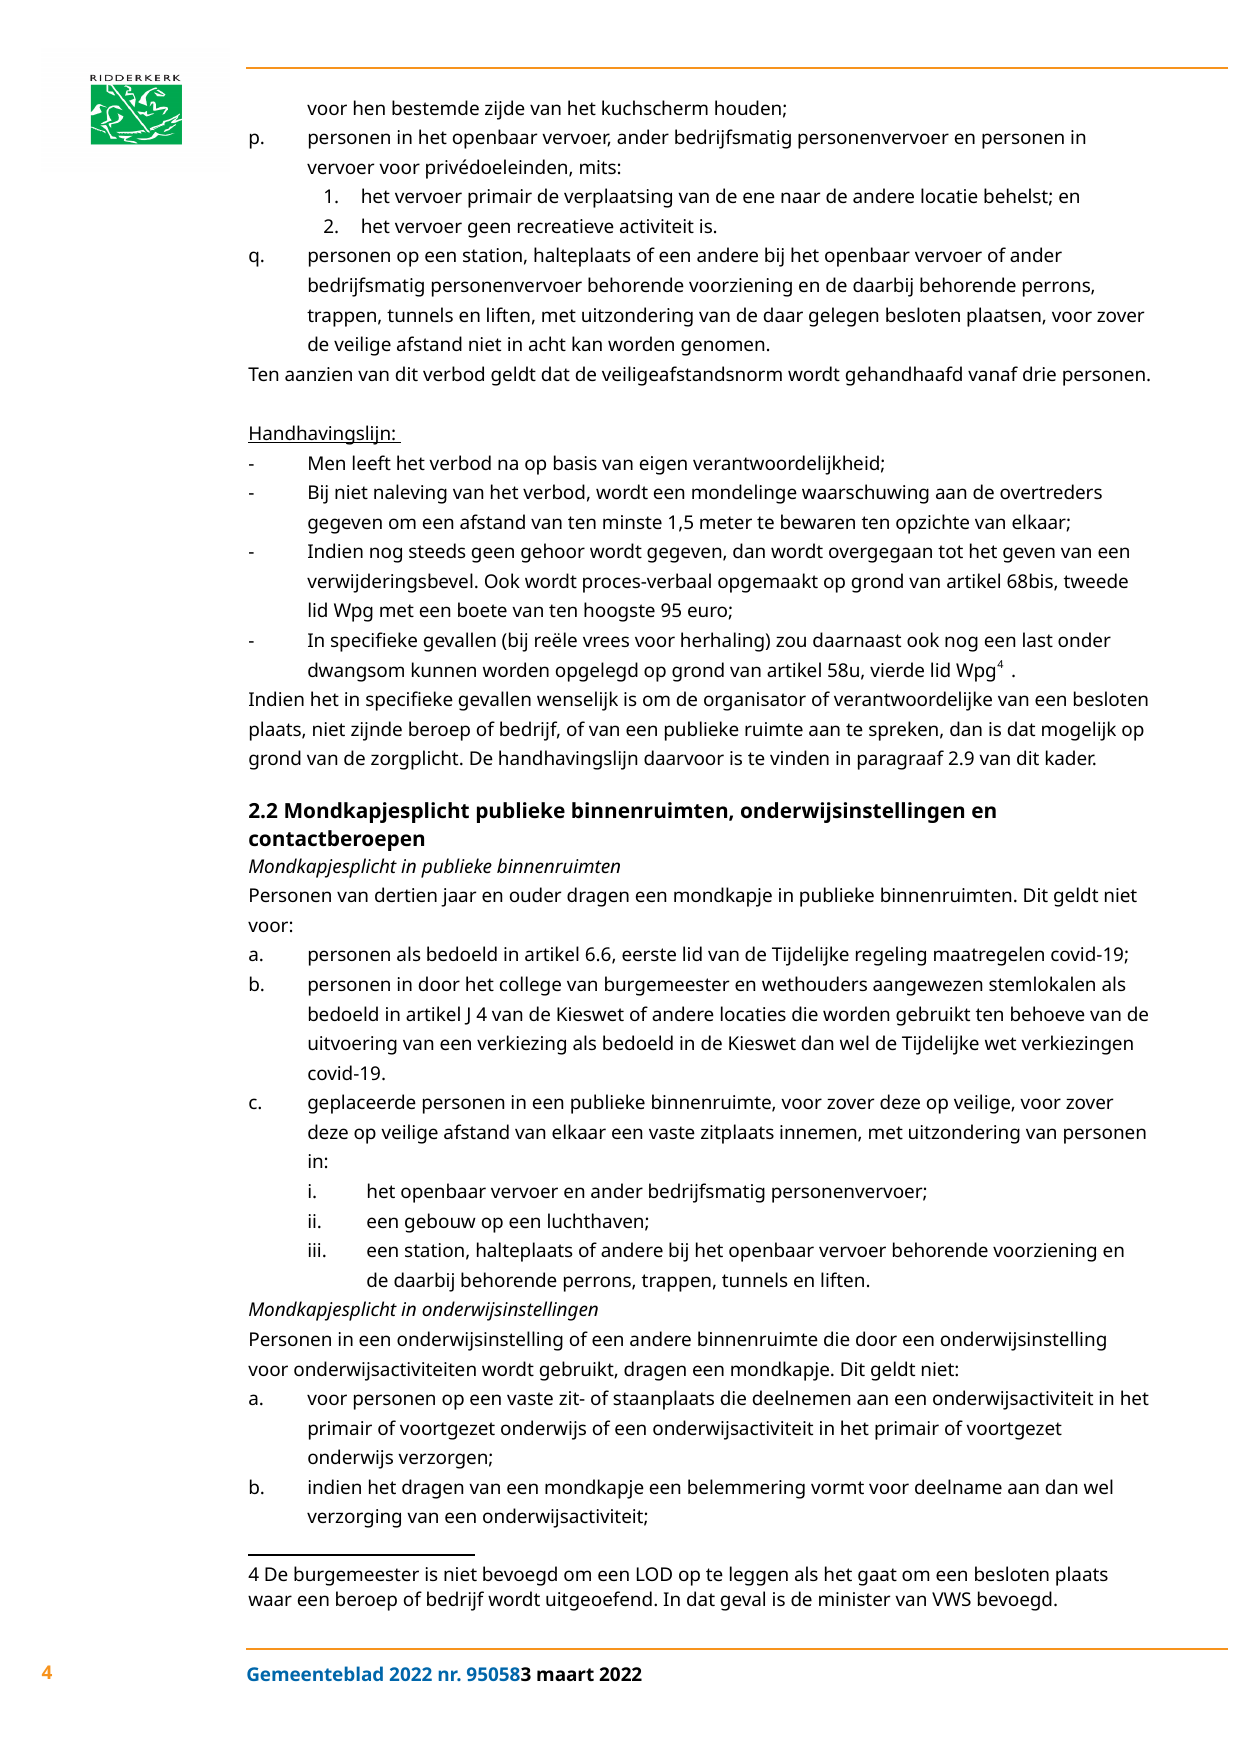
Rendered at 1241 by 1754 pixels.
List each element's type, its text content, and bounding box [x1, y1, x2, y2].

list In specifieke gevallen (bij reële vrees voor herhaling) zou daarnaast ook nog een last onder dwangsom kunnen worden opgelegd op grond van artikel 58u, vierde lid Wpg . [248, 627, 1152, 683]
text Mondkapjesplicht in onderwijsinstellingen [248, 1297, 1152, 1322]
list personen als bedoeld in artikel 6.6, eerste lid van de Tijdelijke regeling maatregelen covid-19; [248, 942, 1152, 967]
picture [41, 47, 231, 172]
list Men leeft het verbod na op basis van eigen verantwoordelijkheid; [248, 450, 1152, 476]
list een station, halteplaats of andere bij het openbaar vervoer behorende voorziening en de daarbij behorende perrons, trappen, tunnels en liften. [307, 1237, 1152, 1293]
text 2.2 Mondkapjesplicht publieke binnenruimten, onderwijsinstellingen en contactberoepen [248, 796, 1152, 853]
list Indien nog steeds geen gehoor wordt gegeven, dan wordt overgegaan tot het geven van een verwijderingsbevel. Ook wordt proces-verbaal opgemaakt op grond van artikel 68bis, tweede lid Wpg met een boete van ten hoogste 95 euro; [248, 538, 1152, 623]
list personen op een station, halteplaats of een andere bij het openbaar vervoer of ander bedrijfsmatig personenvervoer behorende voorziening en de daarbij behorende perrons, trappen, tunnels en liften, met uitzondering van de daar gelegen besloten plaatsen, voor zover de veilige afstand niet in acht kan worden genomen. [248, 243, 1152, 357]
text Indien het in specifieke gevallen wenselijk is om de organisator of verantwoordelijke van een besloten plaats, niet zijnde beroep of bedrijf, of van een publieke ruimte aan te spreken, dan is dat mogelijk op grond van de zorgplicht. De handhavingslijn daarvoor is te vinden in paragraaf 2.9 van dit kader. [248, 686, 1152, 771]
list personen in het openbaar vervoer, ander bedrijfsmatig personenvervoer en personen in vervoer voor privédoeleinden, mits: [248, 124, 1152, 180]
list Bij niet naleving van het verbod, wordt een mondelinge waarschuwing aan de overtreders gegeven om een afstand van ten minste 1,5 meter te bewaren ten opzichte van elkaar; [248, 479, 1152, 535]
list het vervoer primair de verplaatsing van de ene naar de andere locatie behelst; en [323, 183, 1152, 209]
list personen in door het college van burgemeester en wethouders aangewezen stemlokalen als bedoeld in artikel J 4 van de Kieswet of andere locaties die worden gebruikt ten behoeve van de uitvoering van een verkiezing als bedoeld in de Kieswet dan wel de Tijdelijke wet verkiezingen covid-19. [248, 971, 1152, 1086]
text Ten aanzien van dit verbod geldt dat de veiligeafstandsnorm wordt gehandhaafd vanaf drie personen. [248, 361, 1152, 387]
list een gebouw op een luchthaven; [307, 1208, 1152, 1234]
text Handhavingslijn: [248, 420, 1152, 446]
list het vervoer geen recreatieve activiteit is. [323, 213, 1152, 239]
text Personen in een onderwijsinstelling of een andere binnenruimte die door een onderwijsinstelling voor onderwijsactiviteiten wordt gebruikt, dragen een mondkapje. Dit geldt niet: [248, 1326, 1152, 1382]
list geplaceerde personen in een publieke binnenruimte, voor zover deze op veilige, voor zover deze op veilige afstand van elkaar een vaste zitplaats innemen, met uitzondering van personen in: [248, 1089, 1152, 1174]
text Personen van dertien jaar en ouder dragen een mondkapje in publieke binnenruimten. Dit geldt niet voor: [248, 882, 1152, 938]
list indien het dragen van een mondkapje een belemmering vormt voor deelname aan dan wel verzorging van een onderwijsactiviteit; [248, 1474, 1152, 1529]
list voor hen bestemde zijde van het kuchscherm houden; [248, 95, 1152, 121]
list het openbaar vervoer en ander bedrijfsmatig personenvervoer; [307, 1178, 1152, 1204]
list De burgemeester is niet bevoegd om een LOD op te leggen als het gaat om een besloten plaats waar een beroep of bedrijf wordt uitgeoefend. In dat geval is de minister van VWS bevoegd. [248, 1561, 1152, 1612]
text Mondkapjesplicht in publieke binnenruimten [248, 853, 1152, 879]
list voor personen op een vaste zit- of staanplaats die deelnemen aan een onderwijsactiviteit in het primair of voortgezet onderwijs of een onderwijsactiviteit in het primair of voortgezet onderwijs verzorgen; [248, 1385, 1152, 1470]
